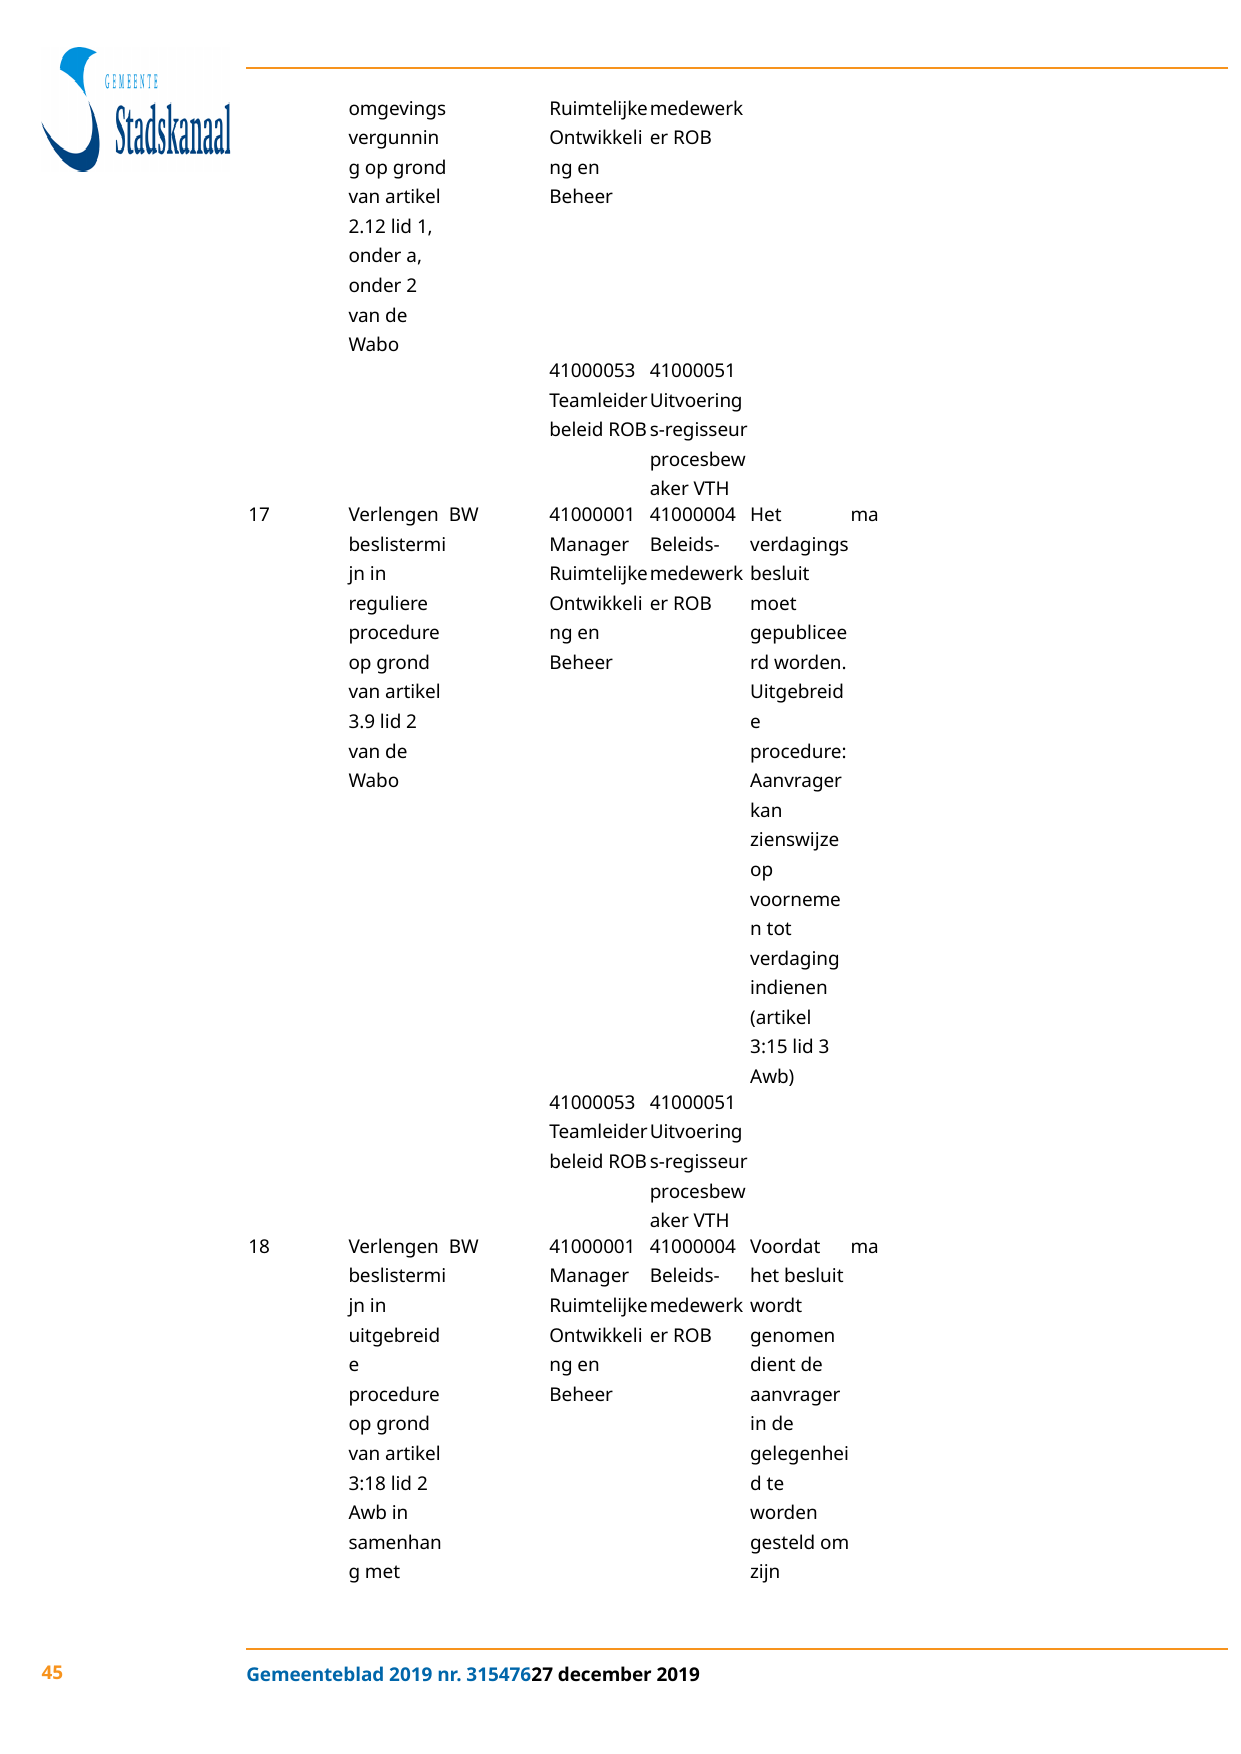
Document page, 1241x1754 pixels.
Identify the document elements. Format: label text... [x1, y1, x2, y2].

table_cell BW [449, 501, 549, 1089]
table_cell 41000053 Teamleider beleid ROB [549, 357, 649, 501]
table_cell [850, 357, 951, 501]
table_cell [1051, 1089, 1152, 1233]
table_cell [248, 357, 348, 501]
table_cell [750, 1089, 850, 1233]
table_cell ma [850, 1233, 951, 1584]
table_cell [348, 357, 449, 501]
table_cell [750, 95, 850, 357]
table_cell BW [449, 1233, 549, 1584]
table_cell [951, 1089, 1051, 1233]
table_cell medewerker ROB [650, 95, 750, 357]
table_cell ma [850, 501, 951, 1089]
picture [41, 47, 231, 172]
table_cell Het verdagingsbesluit moet gepubliceerd worden. Uitgebreide procedure: Aanvrager kan zienswijze op voornemen tot verdaging indienen (artikel 3:15 lid 3 Awb) [750, 501, 850, 1089]
table_cell 41000001 Manager Ruimtelijke Ontwikkeling en Beheer [549, 1233, 649, 1584]
table_cell [449, 357, 549, 501]
table_cell [850, 1089, 951, 1233]
table_cell Voordat het besluit wordt genomen dient de aanvrager in de gelegenheid te worden gesteld om zijn [750, 1233, 850, 1584]
table_cell [951, 501, 1051, 1089]
table_cell Verlengen beslistermijn in uitgebreide procedure op grond van artikel 3:18 lid 2 Awb in samenhang met [348, 1233, 449, 1584]
table_cell omgevingsvergunning op grond van artikel 2.12 lid 1, onder a, onder 2 van de Wabo [348, 95, 449, 357]
table_cell 18 [248, 1233, 348, 1584]
table_cell 41000004 Beleids-medewerker ROB [650, 501, 750, 1089]
table_cell [750, 357, 850, 501]
table_cell 41000004 Beleids-medewerker ROB [650, 1233, 750, 1584]
table_cell [248, 1089, 348, 1233]
table_cell [951, 95, 1051, 357]
table_cell [951, 357, 1051, 501]
table_cell [449, 1089, 549, 1233]
table_cell 17 [248, 501, 348, 1089]
table_cell 41000001 Manager Ruimtelijke Ontwikkeling en Beheer [549, 501, 649, 1089]
table_cell [850, 95, 951, 357]
table_cell [1051, 1233, 1152, 1584]
table_cell Ruimtelijke Ontwikkeling en Beheer [549, 95, 649, 357]
table_cell 41000053 Teamleider beleid ROB [549, 1089, 649, 1233]
table_cell 41000051 Uitvoerings-regisseur procesbewaker VTH [650, 1089, 750, 1233]
table_cell [348, 1089, 449, 1233]
table_cell [951, 1233, 1051, 1584]
table_cell [248, 95, 348, 357]
table_cell Verlengen beslistermijn in reguliere procedure op grond van artikel 3.9 lid 2 van de Wabo [348, 501, 449, 1089]
table_cell [449, 95, 549, 357]
table_cell 41000051 Uitvoerings-regisseur procesbewaker VTH [650, 357, 750, 501]
table_cell [1051, 501, 1152, 1089]
table_cell [1051, 95, 1152, 357]
